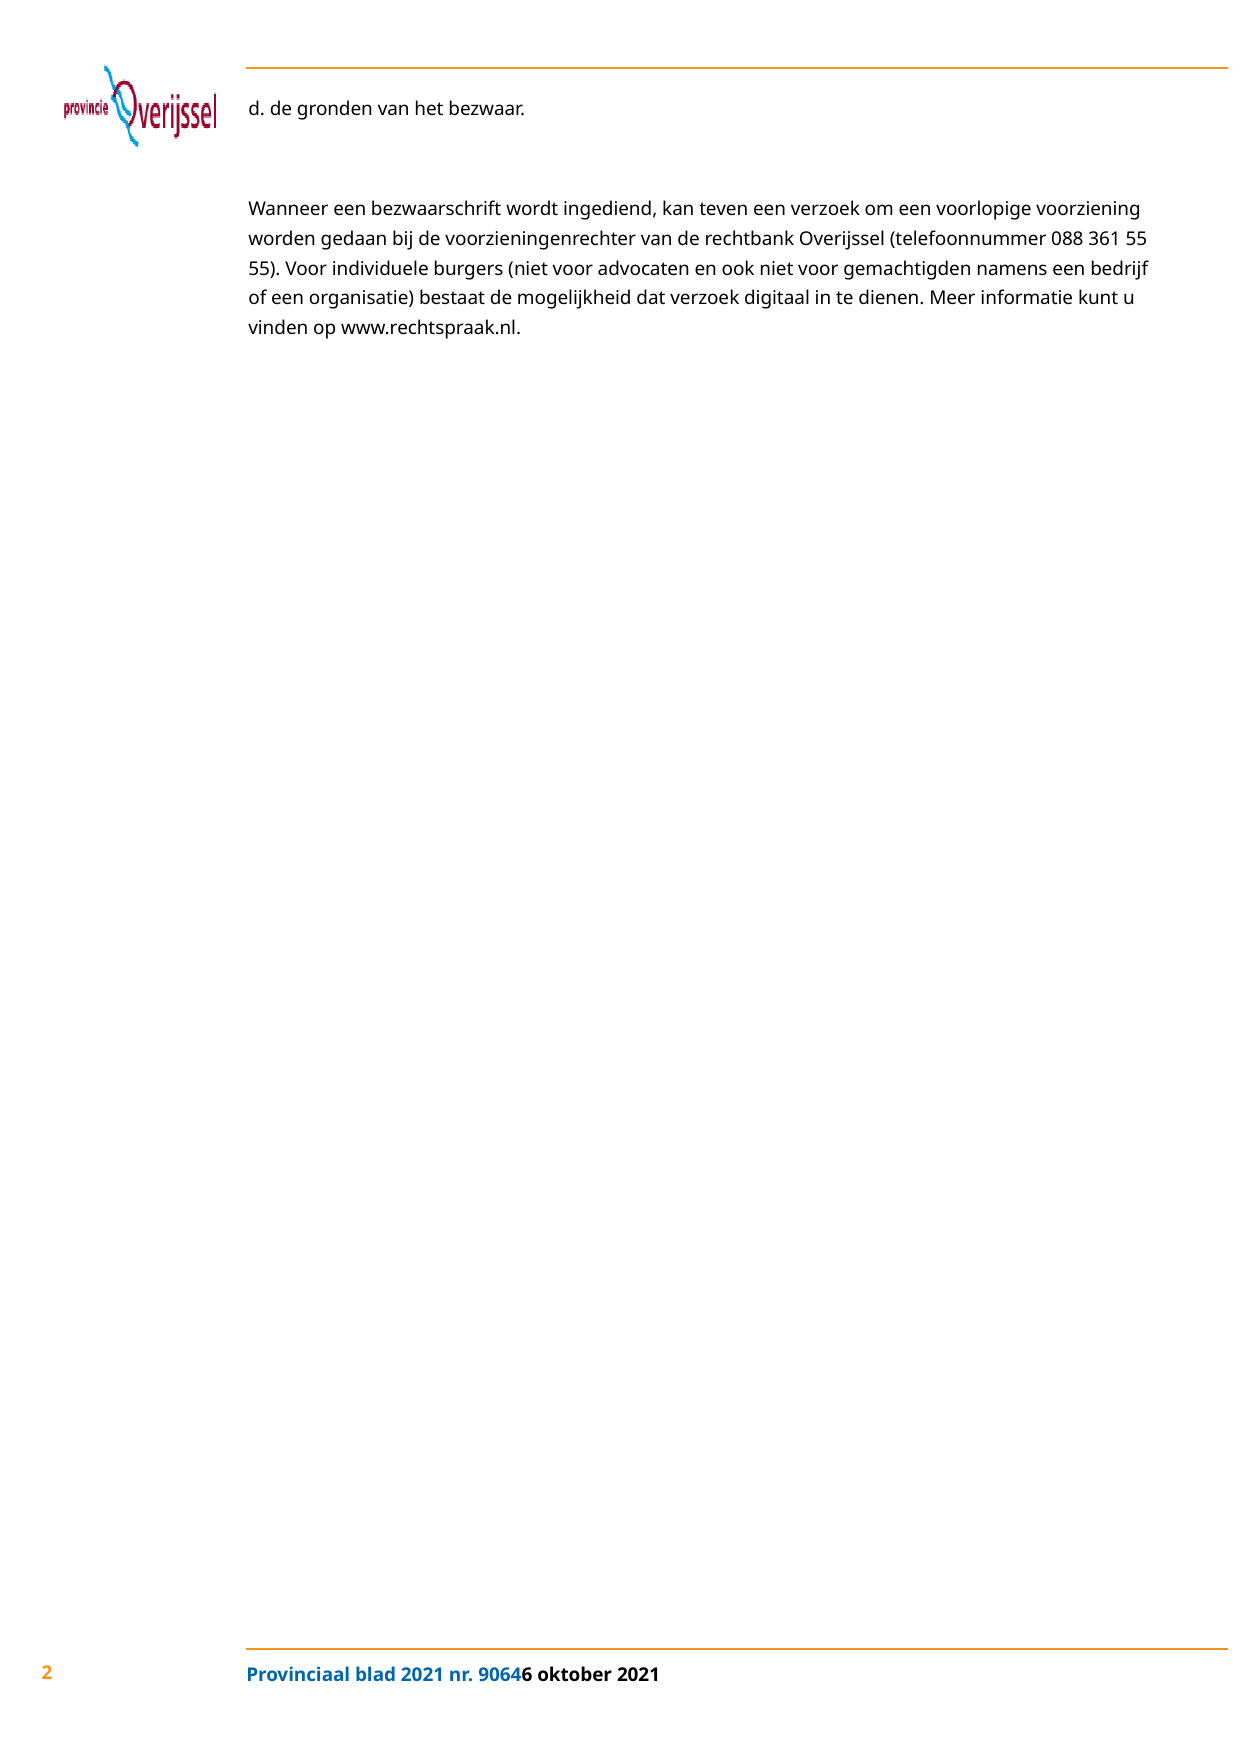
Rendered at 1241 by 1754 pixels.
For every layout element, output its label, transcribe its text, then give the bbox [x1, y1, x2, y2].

text Wanneer een bezwaarschrift wordt ingediend, kan teven een verzoek om een voorlopige voorziening worden gedaan bij de voorzieningenrechter van de rechtbank Overijssel (telefoonnummer 088 361 55 55). Voor individuele burgers (niet voor advocaten en ook niet voor gemachtigden namens een bedrijf of een organisatie) bestaat de mogelijkheid dat verzoek digitaal in te dienen. Meer informatie kunt u vinden op www.rechtspraak.nl. [248, 196, 1152, 340]
text d. de gronden van het bezwaar. [248, 95, 1152, 121]
picture [41, 47, 231, 172]
